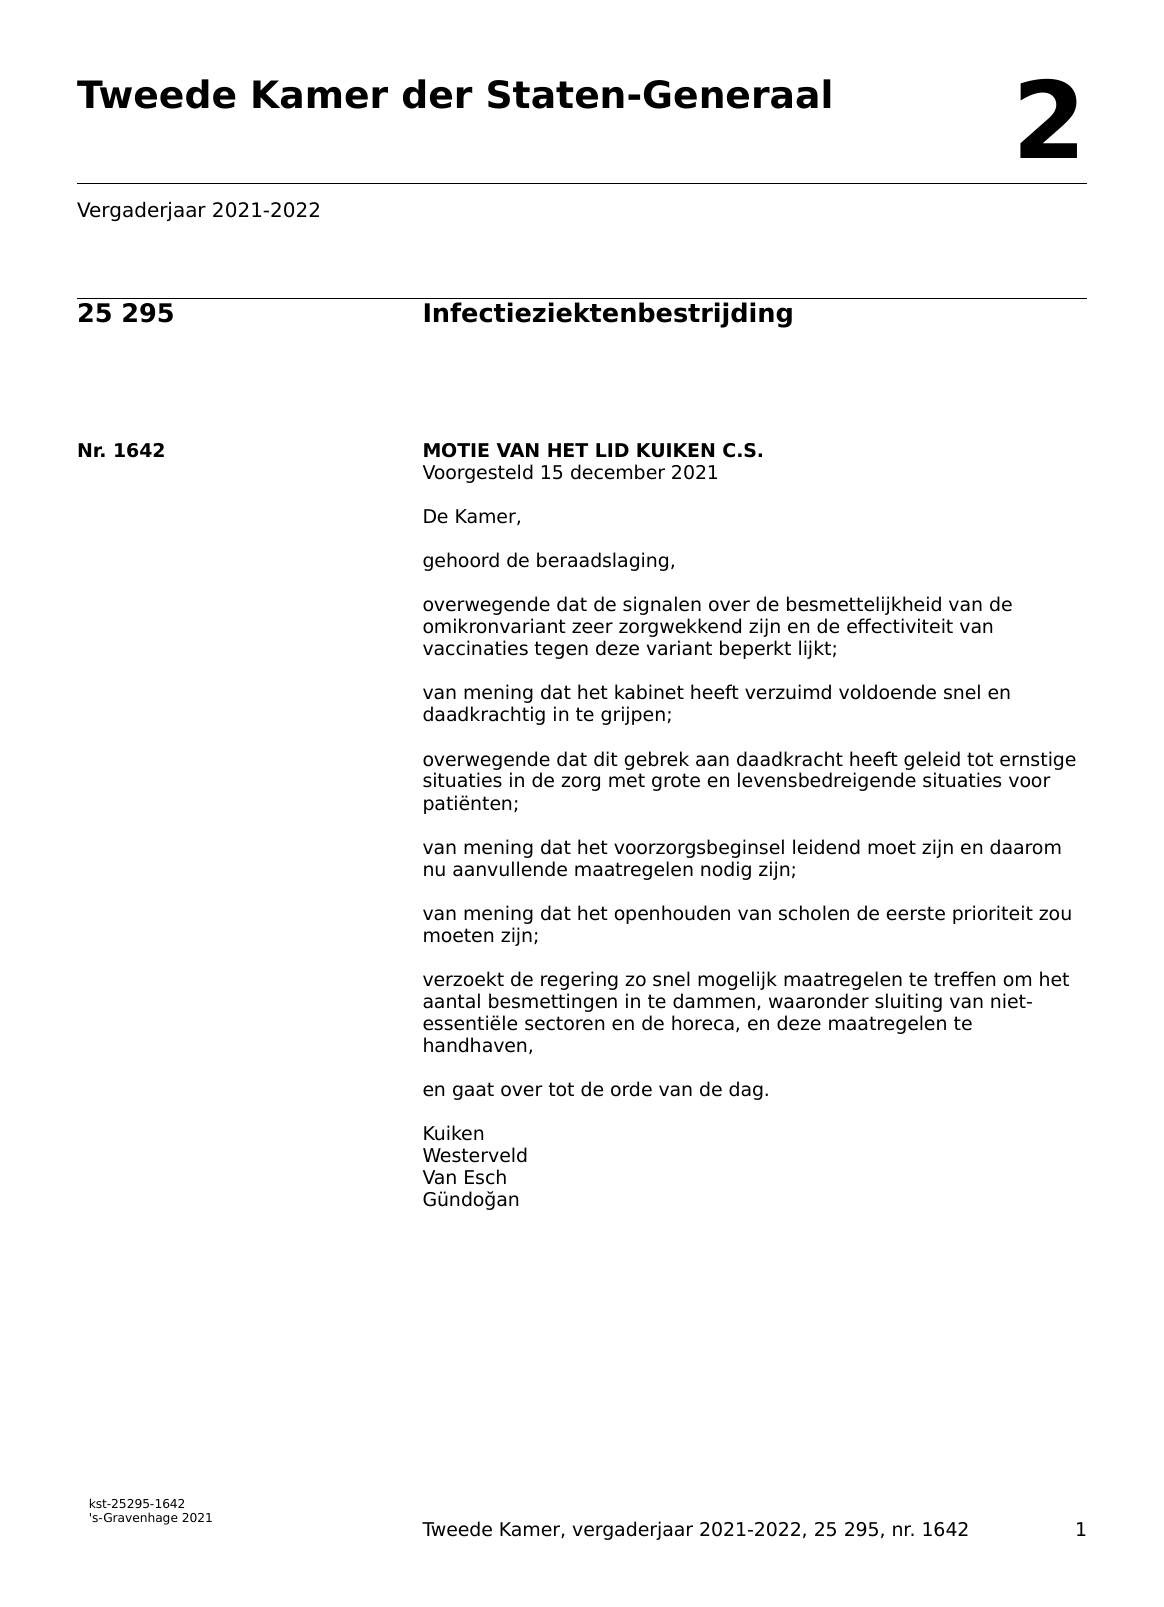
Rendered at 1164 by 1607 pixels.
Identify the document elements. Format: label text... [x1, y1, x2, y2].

text overwegende dat dit gebrek aan daadkracht heeft geleid tot ernstige situaties in de zorg met grote en levensbedreigende situaties voor patiënten; [422, 748, 1087, 814]
text van mening dat het openhouden van scholen de eerste prioriteit zou moeten zijn; [422, 903, 1087, 947]
text De Kamer, [422, 506, 1087, 528]
table_header 2 [886, 59, 1087, 183]
text en gaat over tot de orde van de dag. [422, 1079, 1087, 1101]
text gehoord de beraadslaging, [422, 550, 1087, 572]
subtitle 25 295 Infectieziektenbestrijding [77, 299, 1087, 329]
text Westerveld [422, 1145, 1087, 1167]
text 's-Gravenhage 2021 [88, 1511, 323, 1525]
subtitle Nr. 1642 MOTIE VAN HET LID KUIKEN C.S. [77, 440, 1087, 462]
text Voorgesteld 15 december 2021 [422, 462, 1087, 484]
text van mening dat het voorzorgsbeginsel leidend moet zijn en daarom nu aanvullende maatregelen nodig zijn; [422, 837, 1087, 881]
text Gündoğan [422, 1189, 1087, 1211]
text overwegende dat de signalen over de besmettelijkheid van de omikronvariant zeer zorgwekkend zijn en de effectiviteit van vaccinaties tegen deze variant beperkt lijkt; [422, 594, 1087, 660]
text Kuiken [422, 1123, 1087, 1145]
text van mening dat het kabinet heeft verzuimd voldoende snel en daadkrachtig in te grijpen; [422, 682, 1087, 726]
text kst-25295-1642 [88, 1497, 323, 1511]
text Van Esch [422, 1167, 1087, 1189]
table_header Tweede Kamer der Staten-Generaal [77, 59, 886, 183]
table_cell Vergaderjaar 2021-2022 [77, 184, 1087, 298]
text verzoekt de regering zo snel mogelijk maatregelen te treffen om het aantal besmettingen in te dammen, waaronder sluiting van niet-essentiële sectoren en de horeca, en deze maatregelen te handhaven, [422, 969, 1087, 1057]
